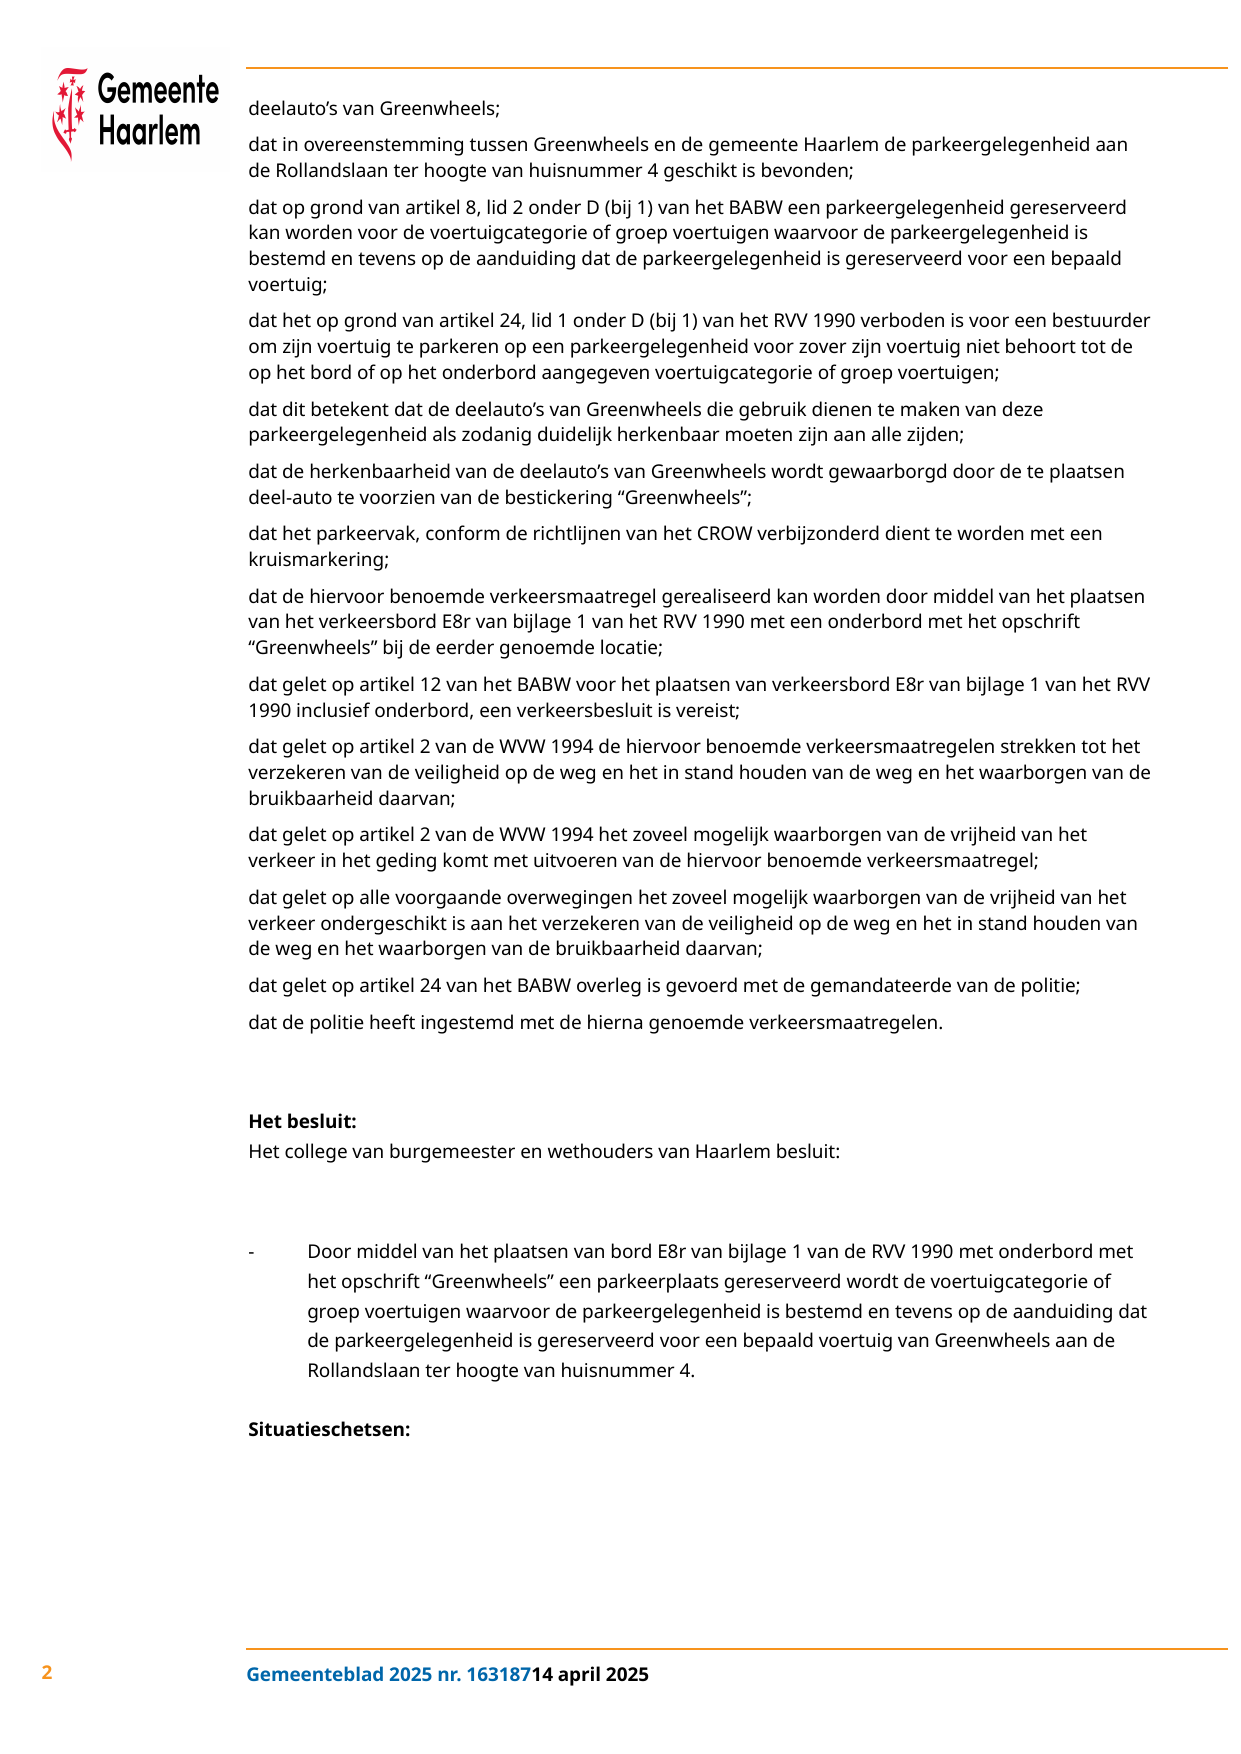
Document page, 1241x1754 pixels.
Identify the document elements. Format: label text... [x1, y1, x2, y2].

text dat de herkenbaarheid van de deelauto’s van Greenwheels wordt gewaarborgd door de te plaatsen deel-auto te voorzien van de bestickering “Greenwheels”; [248, 458, 1152, 510]
text dat dit betekent dat de deelauto’s van Greenwheels die gebruik dienen te maken van deze parkeergelegenheid als zodanig duidelijk herkenbaar moeten zijn aan alle zijden; [248, 396, 1152, 447]
text deelauto’s van Greenwheels; [248, 95, 1152, 121]
text dat in overeenstemming tussen Greenwheels en de gemeente Haarlem de parkeergelegenheid aan de Rollandslaan ter hoogte van huisnummer 4 geschikt is bevonden; [248, 131, 1152, 183]
text dat gelet op artikel 12 van het BABW voor het plaatsen van verkeersbord E8r van bijlage 1 van het RVV 1990 inclusief onderbord, een verkeersbesluit is vereist; [248, 671, 1152, 723]
text Situatieschetsen: [248, 1416, 1152, 1442]
text dat op grond van artikel 8, lid 2 onder D (bij 1) van het BABW een parkeergelegenheid gereserveerd kan worden voor de voertuigcategorie of groep voertuigen waarvoor de parkeergelegenheid is bestemd en tevens op de aanduiding dat de parkeergelegenheid is gereserveerd voor een bepaald voertuig; [248, 194, 1152, 297]
picture [41, 47, 231, 172]
text dat de hiervoor benoemde verkeersmaatregel gerealiseerd kan worden door middel van het plaatsen van het verkeersbord E8r van bijlage 1 van het RVV 1990 met een onderbord met het opschrift “Greenwheels” bij de eerder genoemde locatie; [248, 583, 1152, 660]
text dat het op grond van artikel 24, lid 1 onder D (bij 1) van het RVV 1990 verboden is voor een bestuurder om zijn voertuig te parkeren op een parkeergelegenheid voor zover zijn voertuig niet behoort tot de op het bord of op het onderbord aangegeven voertuigcategorie of groep voertuigen; [248, 308, 1152, 385]
text dat het parkeervak, conform de richtlijnen van het CROW verbijzonderd dient te worden met een kruismarkering; [248, 521, 1152, 572]
text Het besluit: [248, 1108, 1152, 1134]
list Door middel van het plaatsen van bord E8r van bijlage 1 van de RVV 1990 met onderbord met het opschrift “Greenwheels” een parkeerplaats gereserveerd wordt de voertuigcategorie of groep voertuigen waarvoor de parkeergelegenheid is bestemd en tevens op de aanduiding dat de parkeergelegenheid is gereserveerd voor een bepaald voertuig van Greenwheels aan de Rollandslaan ter hoogte van huisnummer 4. [248, 1239, 1152, 1383]
text dat gelet op artikel 24 van het BABW overleg is gevoerd met de gemandateerde van de politie; [248, 972, 1152, 998]
text dat de politie heeft ingestemd met de hierna genoemde verkeersmaatregelen. [248, 1009, 1152, 1034]
text dat gelet op artikel 2 van de WVW 1994 de hiervoor benoemde verkeersmaatregelen strekken tot het verzekeren van de veiligheid op de weg en het in stand houden van de weg en het waarborgen van de bruikbaarheid daarvan; [248, 733, 1152, 811]
text dat gelet op artikel 2 van de WVW 1994 het zoveel mogelijk waarborgen van de vrijheid van het verkeer in het geding komt met uitvoeren van de hiervoor benoemde verkeersmaatregel; [248, 822, 1152, 873]
text dat gelet op alle voorgaande overwegingen het zoveel mogelijk waarborgen van de vrijheid van het verkeer ondergeschikt is aan het verzekeren van de veiligheid op de weg en het in stand houden van de weg en het waarborgen van de bruikbaarheid daarvan; [248, 884, 1152, 961]
text Het college van burgemeester en wethouders van Haarlem besluit: [248, 1138, 1152, 1163]
